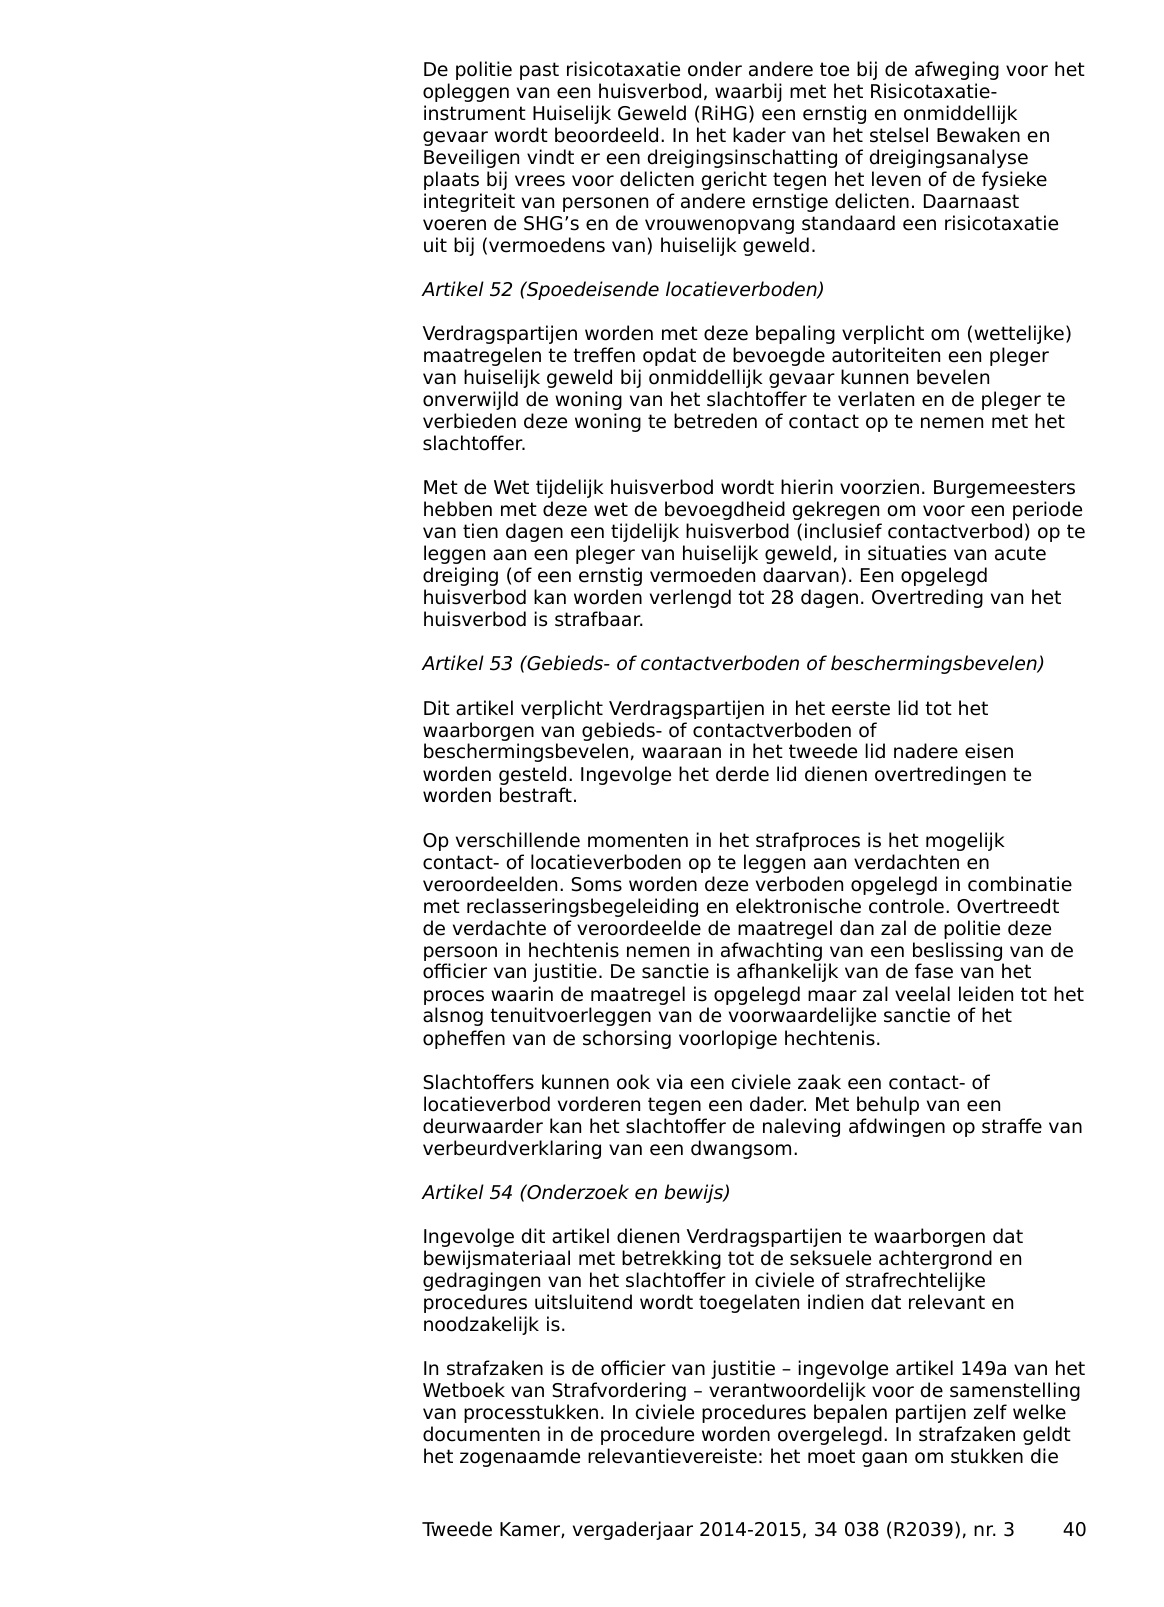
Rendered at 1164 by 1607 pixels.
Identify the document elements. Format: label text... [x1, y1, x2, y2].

text Met de Wet tijdelijk huisverbod wordt hierin voorzien. Burgemeesters hebben met deze wet de bevoegdheid gekregen om voor een periode van tien dagen een tijdelijk huisverbod (inclusief contactverbod) op te leggen aan een pleger van huiselijk geweld, in situaties van acute dreiging (of een ernstig vermoeden daarvan). Een opgelegd huisverbod kan worden verlengd tot 28 dagen. Overtreding van het huisverbod is strafbaar. [422, 477, 1087, 631]
text Op verschillende momenten in het strafproces is het mogelijk contact- of locatieverboden op te leggen aan verdachten en veroordeelden. Soms worden deze verboden opgelegd in combinatie met reclasseringsbegeleiding en elektronische controle. Overtreedt de verdachte of veroordeelde de maatregel dan zal de politie deze persoon in hechtenis nemen in afwachting van een beslissing van de officier van justitie. De sanctie is afhankelijk van de fase van het proces waarin de maatregel is opgelegd maar zal veelal leiden tot het alsnog tenuitvoerleggen van de voorwaardelijke sanctie of het opheffen van de schorsing voorlopige hechtenis. [422, 829, 1087, 1049]
text Verdragspartijen worden met deze bepaling verplicht om (wettelijke) maatregelen te treffen opdat de bevoegde autoriteiten een pleger van huiselijk geweld bij onmiddellijk gevaar kunnen bevelen onverwijld de woning van het slachtoffer te verlaten en de pleger te verbieden deze woning te betreden of contact op te nemen met het slachtoffer. [422, 323, 1087, 455]
subtitle Artikel 52 (Spoedeisende locatieverboden) [422, 279, 1087, 301]
text In strafzaken is de officier van justitie – ingevolge artikel 149a van het Wetboek van Strafvordering – verantwoordelijk voor de samenstelling van processtukken. In civiele procedures bepalen partijen zelf welke documenten in de procedure worden overgelegd. In strafzaken geldt het zogenaamde relevantievereiste: het moet gaan om stukken die [422, 1358, 1087, 1468]
subtitle Artikel 53 (Gebieds- of contactverboden of beschermingsbevelen) [422, 653, 1087, 675]
text Dit artikel verplicht Verdragspartijen in het eerste lid tot het waarborgen van gebieds- of contactverboden of beschermingsbevelen, waaraan in het tweede lid nadere eisen worden gesteld. Ingevolge het derde lid dienen overtredingen te worden bestraft. [422, 697, 1087, 807]
subtitle Artikel 54 (Onderzoek en bewijs) [422, 1182, 1087, 1204]
text Ingevolge dit artikel dienen Verdragspartijen te waarborgen dat bewijsmateriaal met betrekking tot de seksuele achtergrond en gedragingen van het slachtoffer in civiele of strafrechtelijke procedures uitsluitend wordt toegelaten indien dat relevant en noodzakelijk is. [422, 1226, 1087, 1336]
text De politie past risicotaxatie onder andere toe bij de afweging voor het opleggen van een huisverbod, waarbij met het Risicotaxatie-instrument Huiselijk Geweld (RiHG) een ernstig en onmiddellijk gevaar wordt beoordeeld. In het kader van het stelsel Bewaken en Beveiligen vindt er een dreigingsinschatting of dreigingsanalyse plaats bij vrees voor delicten gericht tegen het leven of de fysieke integriteit van personen of andere ernstige delicten. Daarnaast voeren de SHG’s en de vrouwenopvang standaard een risicotaxatie uit bij (vermoedens van) huiselijk geweld. [422, 59, 1087, 257]
text Slachtoffers kunnen ook via een civiele zaak een contact- of locatieverbod vorderen tegen een dader. Met behulp van een deurwaarder kan het slachtoffer de naleving afdwingen op straffe van verbeurdverklaring van een dwangsom. [422, 1072, 1087, 1159]
